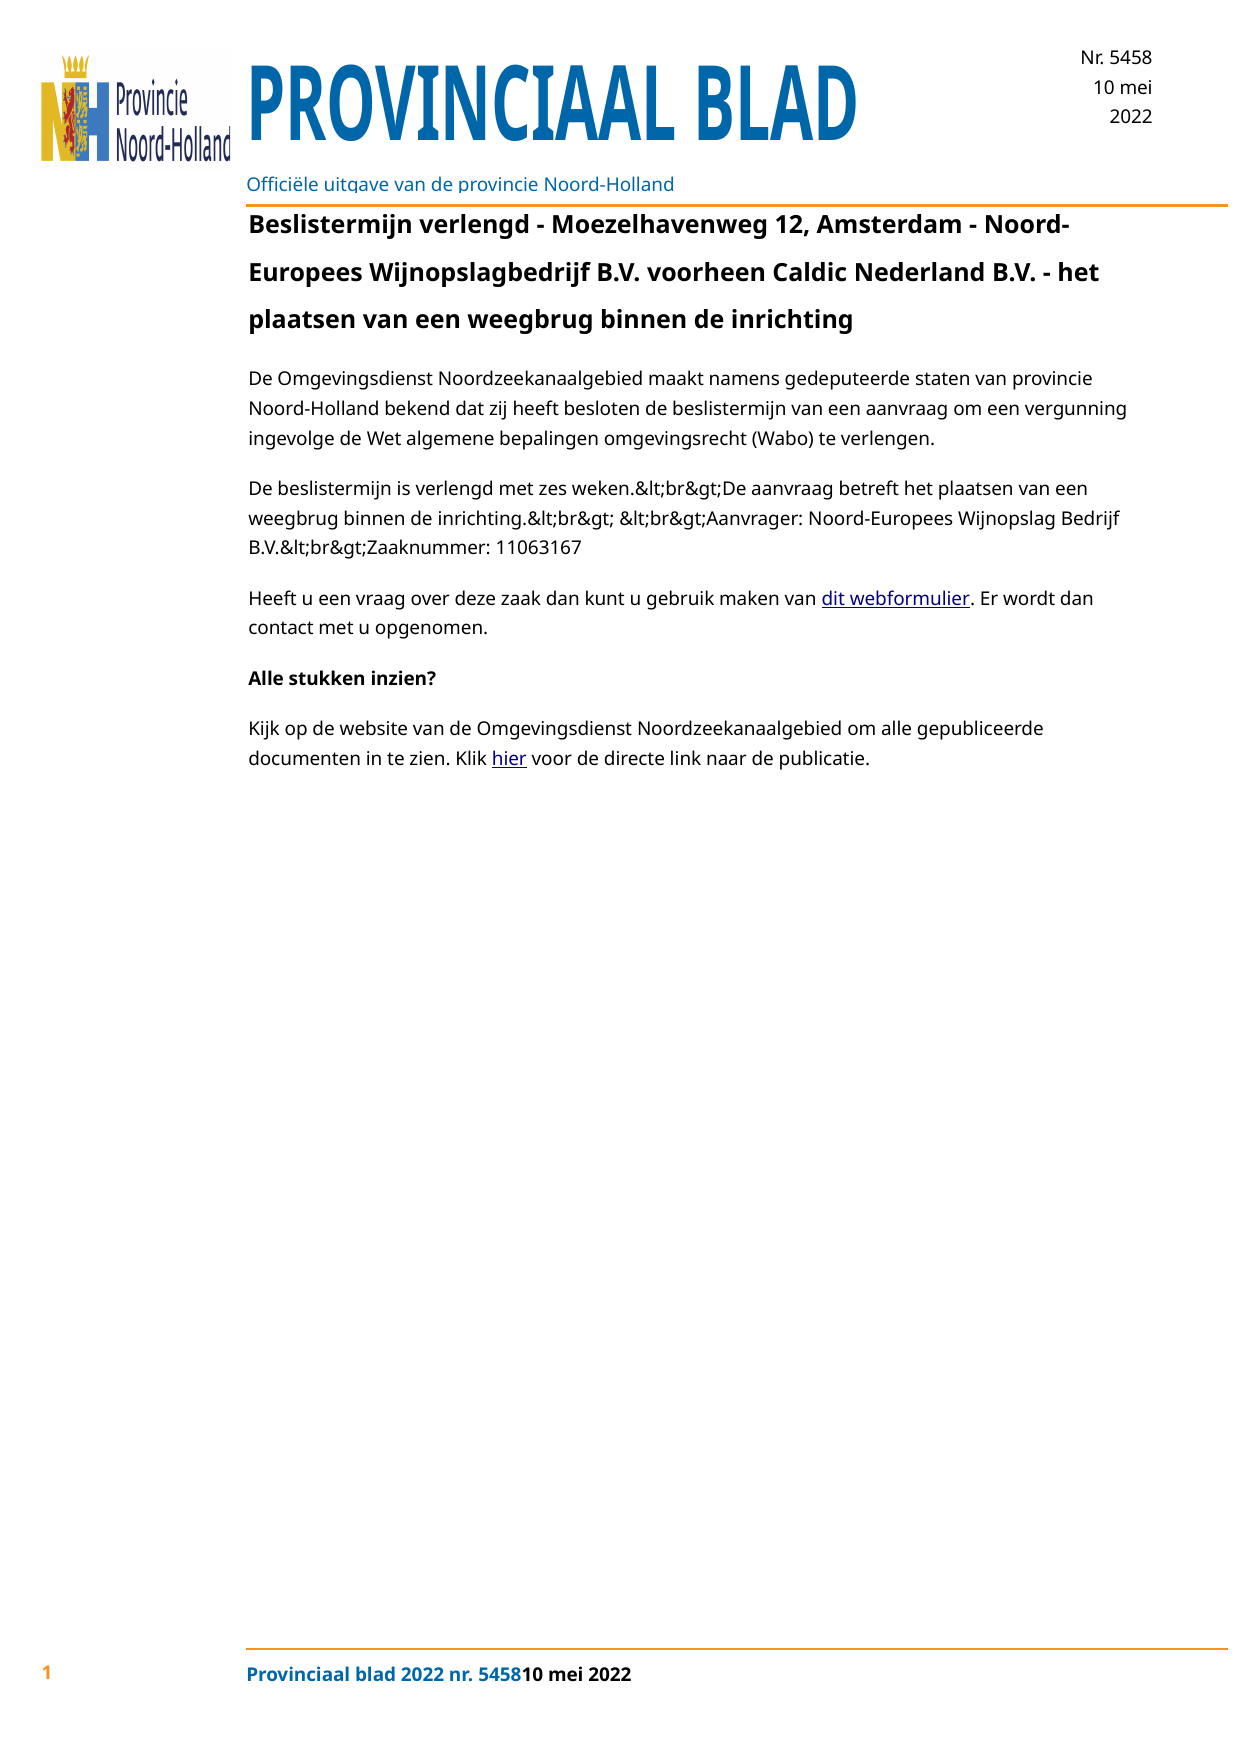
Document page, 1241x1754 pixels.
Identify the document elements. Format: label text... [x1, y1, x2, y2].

text Alle stukken inzien? [248, 665, 1152, 690]
text Kijk op de website van de Omgevingsdienst Noordzeekanaalgebied om alle gepubliceerde documenten in te zien. Klik hier voor de directe link naar de publicatie. [248, 715, 1152, 770]
text Heeft u een vraag over deze zaak dan kunt u gebruik maken van dit webformulier. Er wordt dan contact met u opgenomen. [248, 585, 1152, 640]
picture [41, 47, 231, 172]
text De Omgevingsdienst Noordzeekanaalgebied maakt namens gedeputeerde staten van provincie Noord-Holland bekend dat zij heeft besloten de beslistermijn van een aanvraag om een vergunning ingevolge de Wet algemene bepalingen omgevingsrecht (Wabo) te verlengen. [248, 366, 1152, 450]
text De beslistermijn is verlengd met zes weken.&lt;br&gt;De aanvraag betreft het plaatsen van een weegbrug binnen de inrichting.&lt;br&gt; &lt;br&gt;Aanvrager: Noord-Europees Wijnopslag Bedrijf B.V.&lt;br&gt;Zaaknummer: 11063167 [248, 475, 1152, 560]
text Beslistermijn verlengd - Moezelhavenweg 12, Amsterdam - Noord-Europees Wijnopslagbedrijf B.V. voorheen Caldic Nederland B.V. - het plaatsen van een weegbrug binnen de inrichting [248, 207, 1152, 336]
